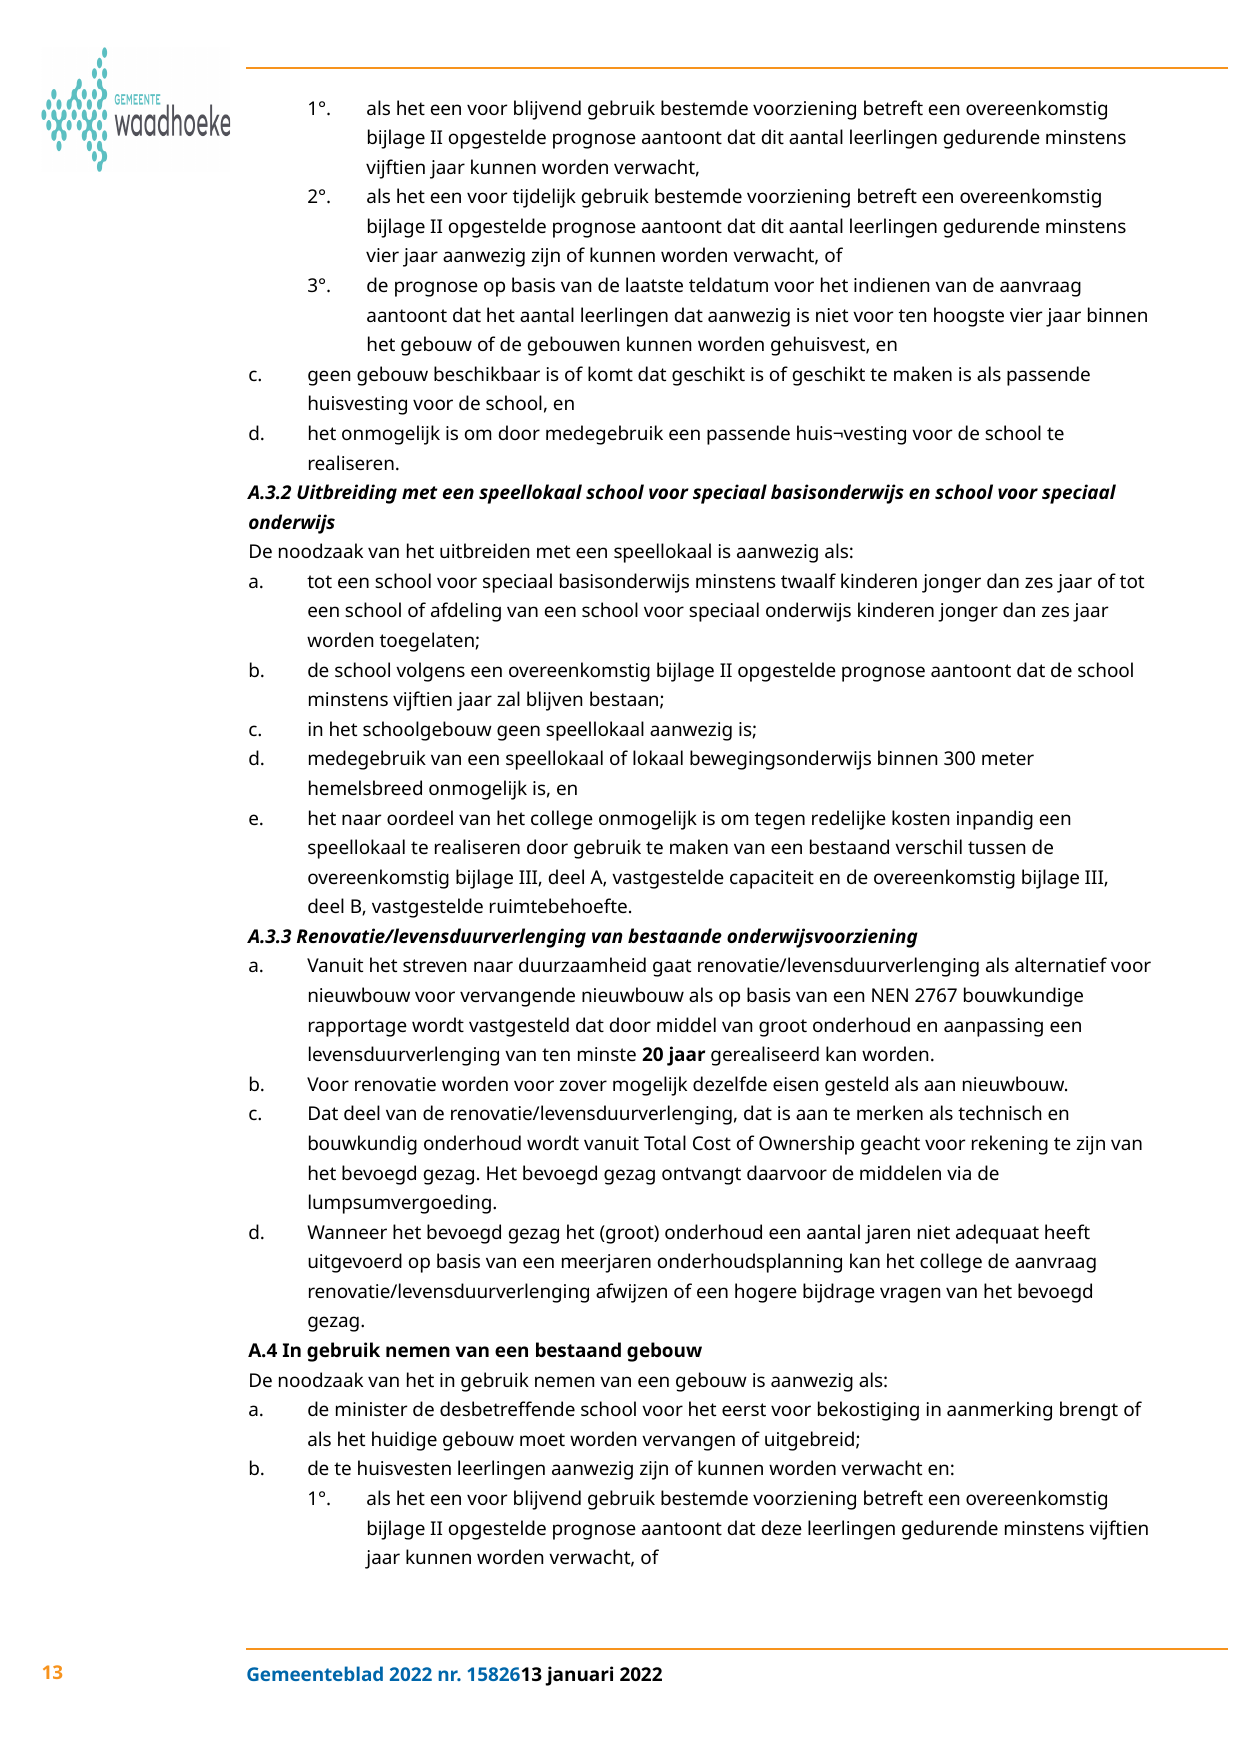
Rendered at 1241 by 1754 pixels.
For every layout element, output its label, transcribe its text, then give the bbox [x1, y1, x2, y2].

list als het een voor blijvend gebruik bestemde voorziening betreft een overeenkomstig bijlage II opgestelde prognose aantoont dat dit aantal leerlingen gedurende minstens vijftien jaar kunnen worden verwacht, [307, 95, 1152, 180]
list de te huisvesten leerlingen aanwezig zijn of kunnen worden verwacht en: [248, 1456, 1152, 1481]
list het onmogelijk is om door medegebruik een passende huis¬vesting voor de school te realiseren. [248, 420, 1152, 476]
list als het een voor blijvend gebruik bestemde voorziening betreft een overeenkomstig bijlage II opgestelde prognose aantoont dat deze leerlingen gedurende minstens vijftien jaar kunnen worden verwacht, of [307, 1485, 1152, 1570]
list het naar oordeel van het college onmogelijk is om tegen redelijke kosten inpandig een speellokaal te realiseren door gebruik te maken van een bestaand verschil tussen de overeenkomstig bijlage III, deel A, vastgestelde capaciteit en de overeenkomstig bijlage III, deel B, vastgestelde ruimtebehoefte. [248, 805, 1152, 919]
list Voor renovatie worden voor zover mogelijk dezelfde eisen gesteld als aan nieuwbouw. [248, 1071, 1152, 1097]
picture [41, 47, 231, 172]
text De noodzaak van het in gebruik nemen van een gebouw is aanwezig als: [248, 1367, 1152, 1393]
list in het schoolgebouw geen speellokaal aanwezig is; [248, 716, 1152, 742]
list Vanuit het streven naar duurzaamheid gaat renovatie/levensduurverlenging als alternatief voor nieuwbouw voor vervangende nieuwbouw als op basis van een NEN 2767 bouwkundige rapportage wordt vastgesteld dat door middel van groot onderhoud en aanpassing een levensduurverlenging van ten minste 20 jaar gerealiseerd kan worden. [248, 953, 1152, 1067]
list medegebruik van een speellokaal of lokaal bewegingsonderwijs binnen 300 meter hemelsbreed onmogelijk is, en [248, 746, 1152, 801]
list de prognose op basis van de laatste teldatum voor het indienen van de aanvraag aantoont dat het aantal leerlingen dat aanwezig is niet voor ten hoogste vier jaar binnen het gebouw of de gebouwen kunnen worden gehuisvest, en [307, 272, 1152, 357]
list geen gebouw beschikbaar is of komt dat geschikt is of geschikt te maken is als passende huisvesting voor de school, en [248, 361, 1152, 416]
text A.3.3 Renovatie/levensduurverlenging van bestaande onderwijsvoorziening [248, 923, 1152, 949]
text De noodzaak van het uitbreiden met een speellokaal is aanwezig als: [248, 538, 1152, 564]
list de school volgens een overeenkomstig bijlage II opgestelde prognose aantoont dat de school minstens vijftien jaar zal blijven bestaan; [248, 657, 1152, 712]
list Wanneer het bevoegd gezag het (groot) onderhoud een aantal jaren niet adequaat heeft uitgevoerd op basis van een meerjaren onderhoudsplanning kan het college de aanvraag renovatie/levensduurverlenging afwijzen of een hogere bijdrage vragen van het bevoegd gezag. [248, 1219, 1152, 1333]
list Dat deel van de renovatie/levensduurverlenging, dat is aan te merken als technisch en bouwkundig onderhoud wordt vanuit Total Cost of Ownership geacht voor rekening te zijn van het bevoegd gezag. Het bevoegd gezag ontvangt daarvoor de middelen via de lumpsumvergoeding. [248, 1101, 1152, 1215]
text A.4 In gebruik nemen van een bestaand gebouw [248, 1337, 1152, 1363]
list tot een school voor speciaal basisonderwijs minstens twaalf kinderen jonger dan zes jaar of tot een school of afdeling van een school voor speciaal onderwijs kinderen jonger dan zes jaar worden toegelaten; [248, 568, 1152, 653]
text A.3.2 Uitbreiding met een speellokaal school voor speciaal basisonderwijs en school voor speciaal onderwijs [248, 479, 1152, 535]
list de minister de desbetreffende school voor het eerst voor bekostiging in aanmerking brengt of als het huidige gebouw moet worden vervangen of uitgebreid; [248, 1396, 1152, 1452]
list als het een voor tijdelijk gebruik bestemde voorziening betreft een overeenkomstig bijlage II opgestelde prognose aantoont dat dit aantal leerlingen gedurende minstens vier jaar aanwezig zijn of kunnen worden verwacht, of [307, 183, 1152, 268]
